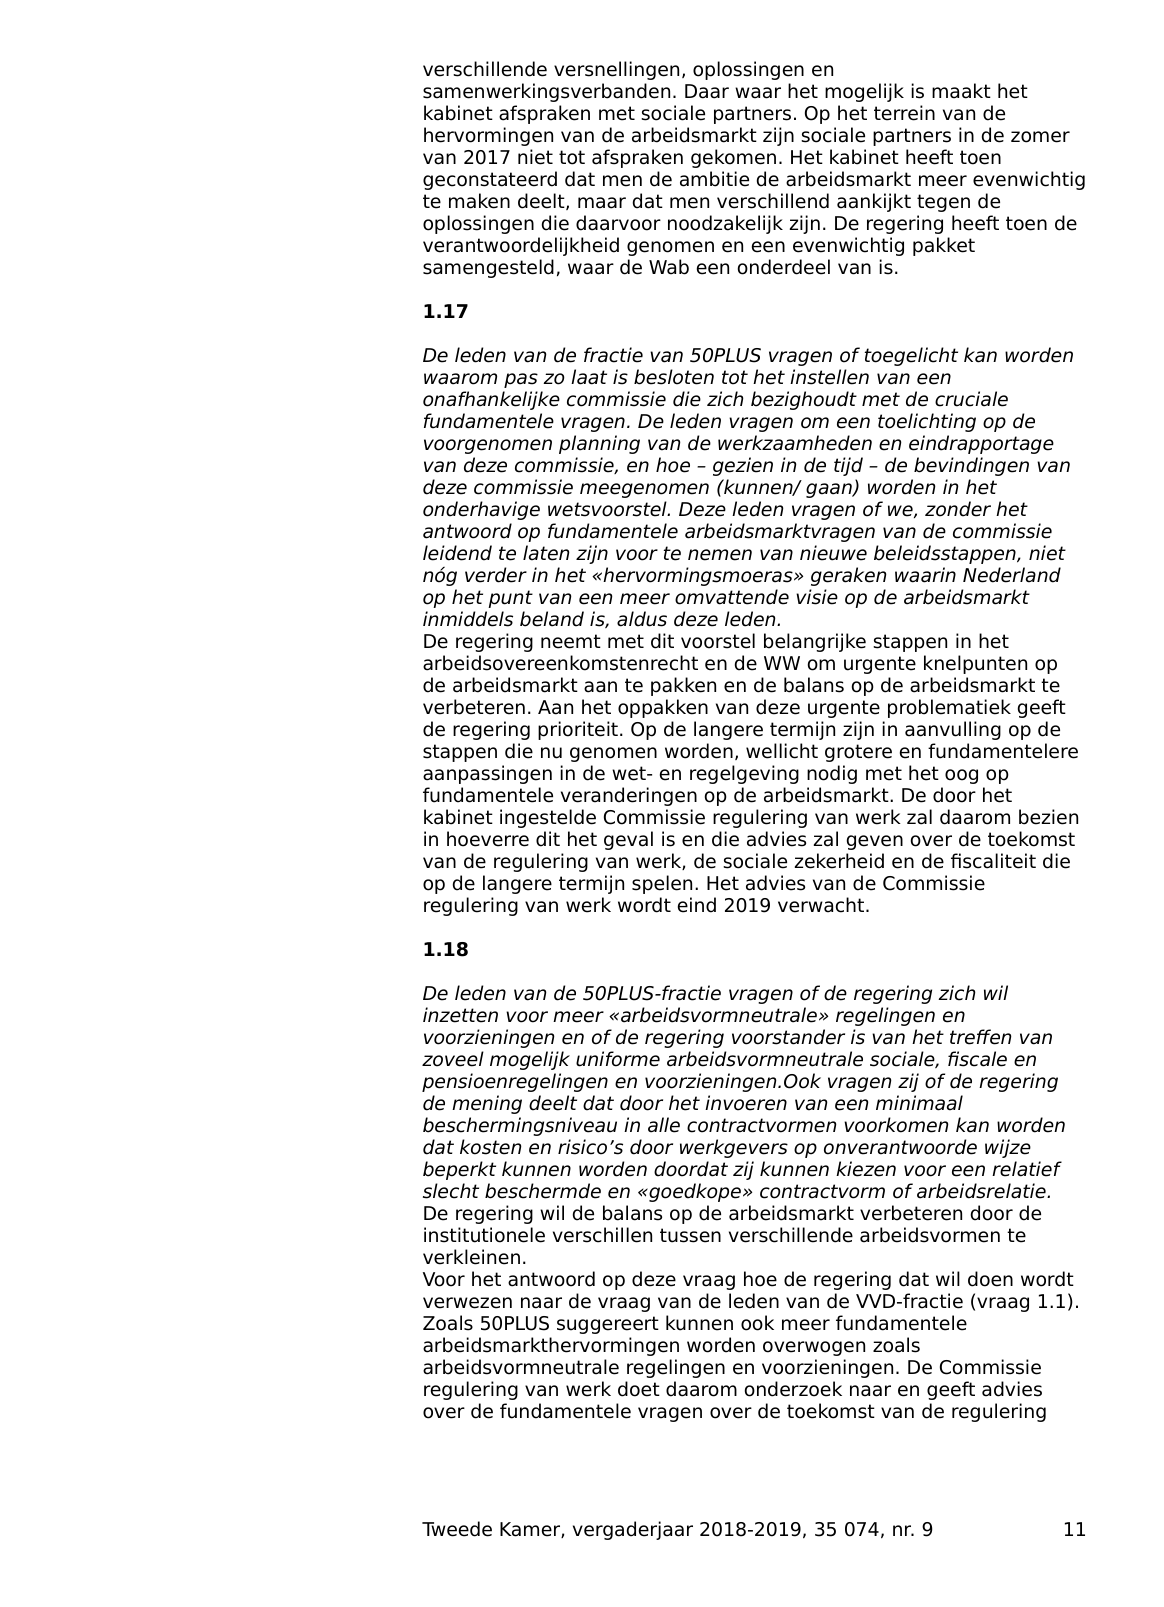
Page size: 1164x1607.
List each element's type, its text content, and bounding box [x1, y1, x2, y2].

text De leden van de fractie van 50PLUS vragen of toegelicht kan worden waarom pas zo laat is besloten tot het instellen van een onafhankelijke commissie die zich bezighoudt met de cruciale fundamentele vragen. De leden vragen om een toelichting op de voorgenomen planning van de werkzaamheden en eindrapportage van deze commissie, en hoe – gezien in de tijd – de bevindingen van deze commissie meegenomen (kunnen/ gaan) worden in het onderhavige wetsvoorstel. Deze leden vragen of we, zonder het antwoord op fundamentele arbeidsmarktvragen van de commissie leidend te laten zijn voor te nemen van nieuwe beleidsstappen, niet nóg verder in het «hervormingsmoeras» geraken waarin Nederland op het punt van een meer omvattende visie op de arbeidsmarkt inmiddels beland is, aldus deze leden. [422, 345, 1087, 631]
text De regering wil de balans op de arbeidsmarkt verbeteren door de institutionele verschillen tussen verschillende arbeidsvormen te verkleinen. [422, 1203, 1087, 1269]
text Voor het antwoord op deze vraag hoe de regering dat wil doen wordt verwezen naar de vraag van de leden van de VVD-fractie (vraag 1.1). Zoals 50PLUS suggereert kunnen ook meer fundamentele arbeidsmarkthervormingen worden overwogen zoals arbeidsvormneutrale regelingen en voorzieningen. De Commissie regulering van werk doet daarom onderzoek naar en geeft advies over de fundamentele vragen over de toekomst van de regulering [422, 1269, 1087, 1423]
text De leden van de 50PLUS-fractie vragen of de regering zich wil inzetten voor meer «arbeidsvormneutrale» regelingen en voorzieningen en of de regering voorstander is van het treffen van zoveel mogelijk uniforme arbeidsvormneutrale sociale, fiscale en pensioenregelingen en voorzieningen.Ook vragen zij of de regering de mening deelt dat door het invoeren van een minimaal beschermingsniveau in alle contractvormen voorkomen kan worden dat kosten en risico’s door werkgevers op onverantwoorde wijze beperkt kunnen worden doordat zij kunnen kiezen voor een relatief slecht beschermde en «goedkope» contractvorm of arbeidsrelatie. [422, 983, 1087, 1203]
subtitle 1.18 [422, 939, 1087, 961]
text De regering neemt met dit voorstel belangrijke stappen in het arbeidsovereenkomstenrecht en de WW om urgente knelpunten op de arbeidsmarkt aan te pakken en de balans op de arbeidsmarkt te verbeteren. Aan het oppakken van deze urgente problematiek geeft de regering prioriteit. Op de langere termijn zijn in aanvulling op de stappen die nu genomen worden, wellicht grotere en fundamentelere aanpassingen in de wet- en regelgeving nodig met het oog op fundamentele veranderingen op de arbeidsmarkt. De door het kabinet ingestelde Commissie regulering van werk zal daarom bezien in hoeverre dit het geval is en die advies zal geven over de toekomst van de regulering van werk, de sociale zekerheid en de fiscaliteit die op de langere termijn spelen. Het advies van de Commissie regulering van werk wordt eind 2019 verwacht. [422, 631, 1087, 917]
text verschillende versnellingen, oplossingen en samenwerkingsverbanden. Daar waar het mogelijk is maakt het kabinet afspraken met sociale partners. Op het terrein van de hervormingen van de arbeidsmarkt zijn sociale partners in de zomer van 2017 niet tot afspraken gekomen. Het kabinet heeft toen geconstateerd dat men de ambitie de arbeidsmarkt meer evenwichtig te maken deelt, maar dat men verschillend aankijkt tegen de oplossingen die daarvoor noodzakelijk zijn. De regering heeft toen de verantwoordelijkheid genomen en een evenwichtig pakket samengesteld, waar de Wab een onderdeel van is. [422, 59, 1087, 279]
subtitle 1.17 [422, 301, 1087, 323]
